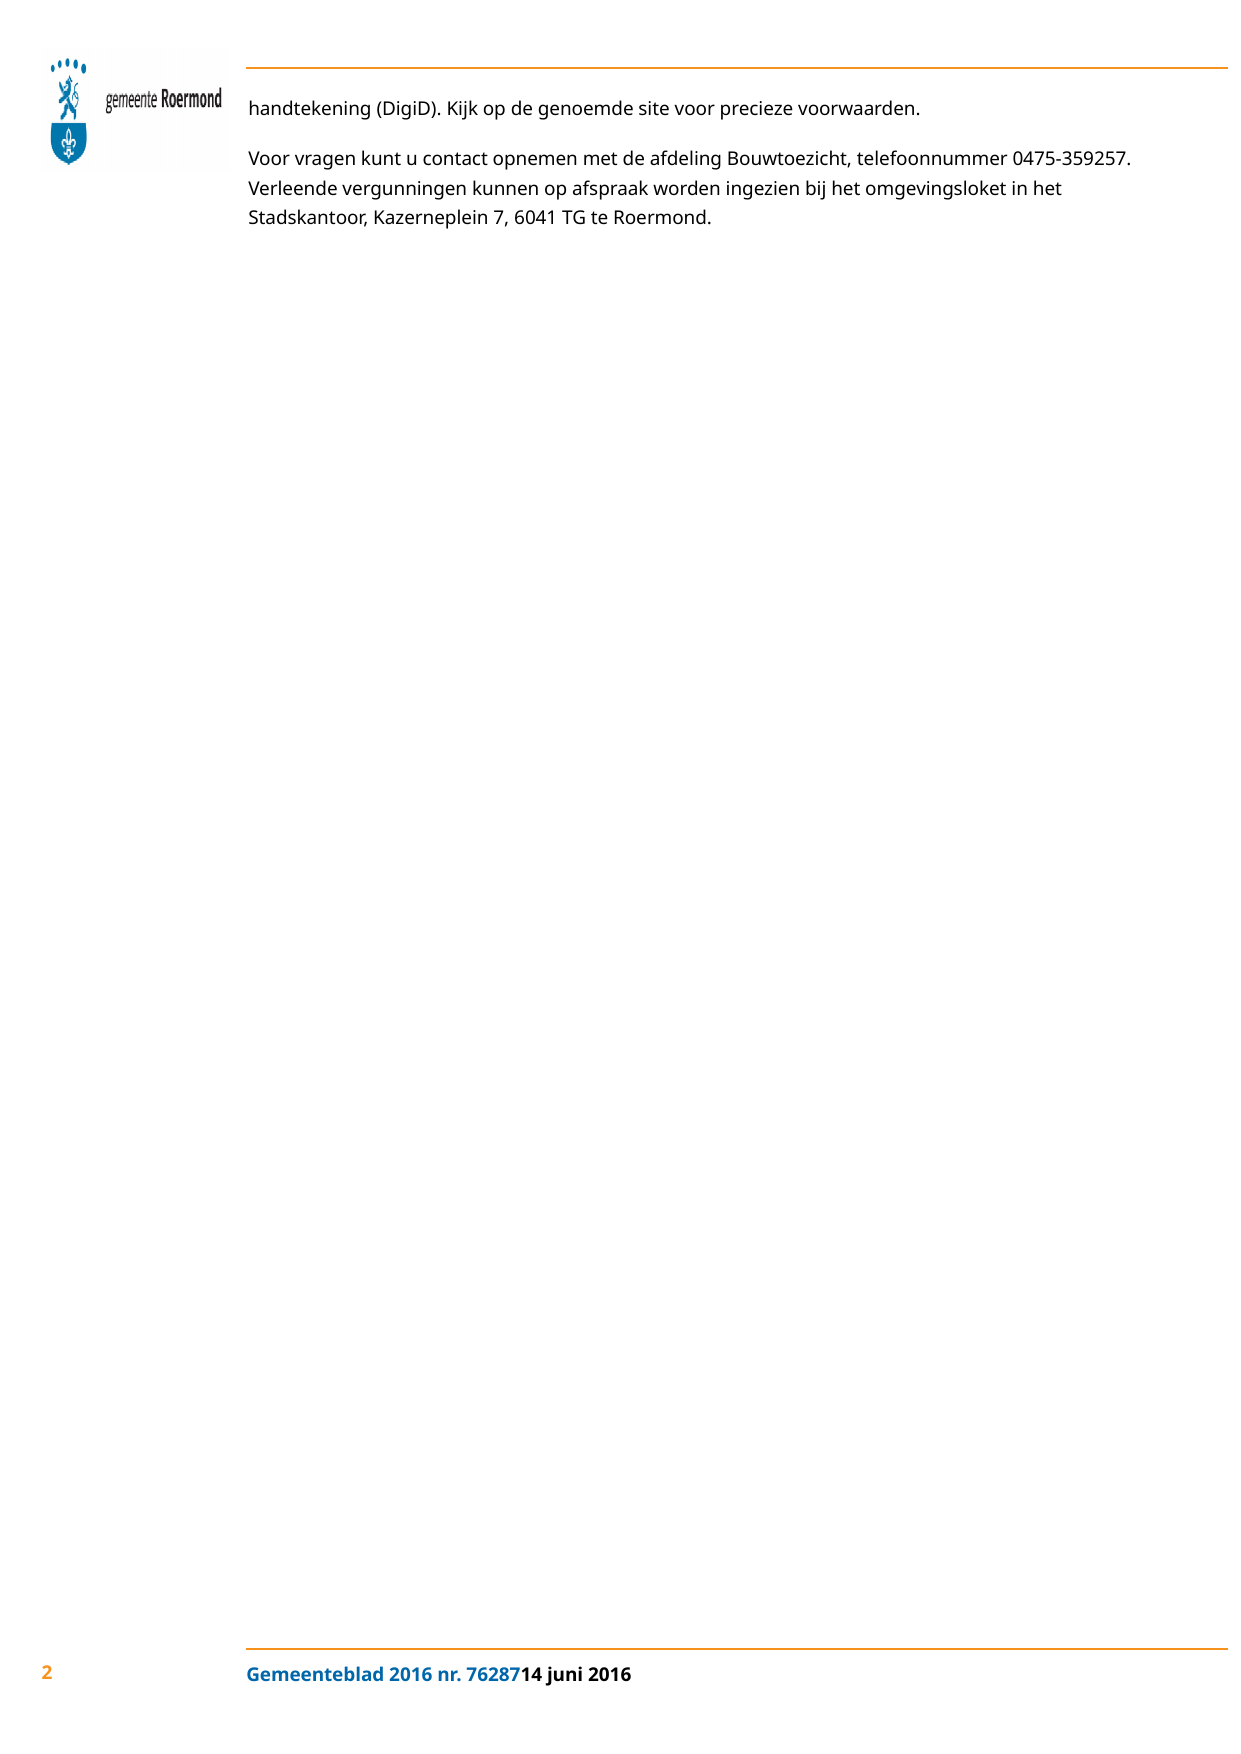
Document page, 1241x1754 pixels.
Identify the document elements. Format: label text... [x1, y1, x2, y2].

text Voor vragen kunt u contact opnemen met de afdeling Bouwtoezicht, telefoonnummer 0475-359257. Verleende vergunningen kunnen op afspraak worden ingezien bij het omgevingsloket in het Stadskantoor, Kazerneplein 7, 6041 TG te Roermond. [248, 145, 1152, 230]
picture [41, 47, 231, 172]
text handtekening (DigiD). Kijk op de genoemde site voor precieze voorwaarden. [248, 95, 1152, 121]
